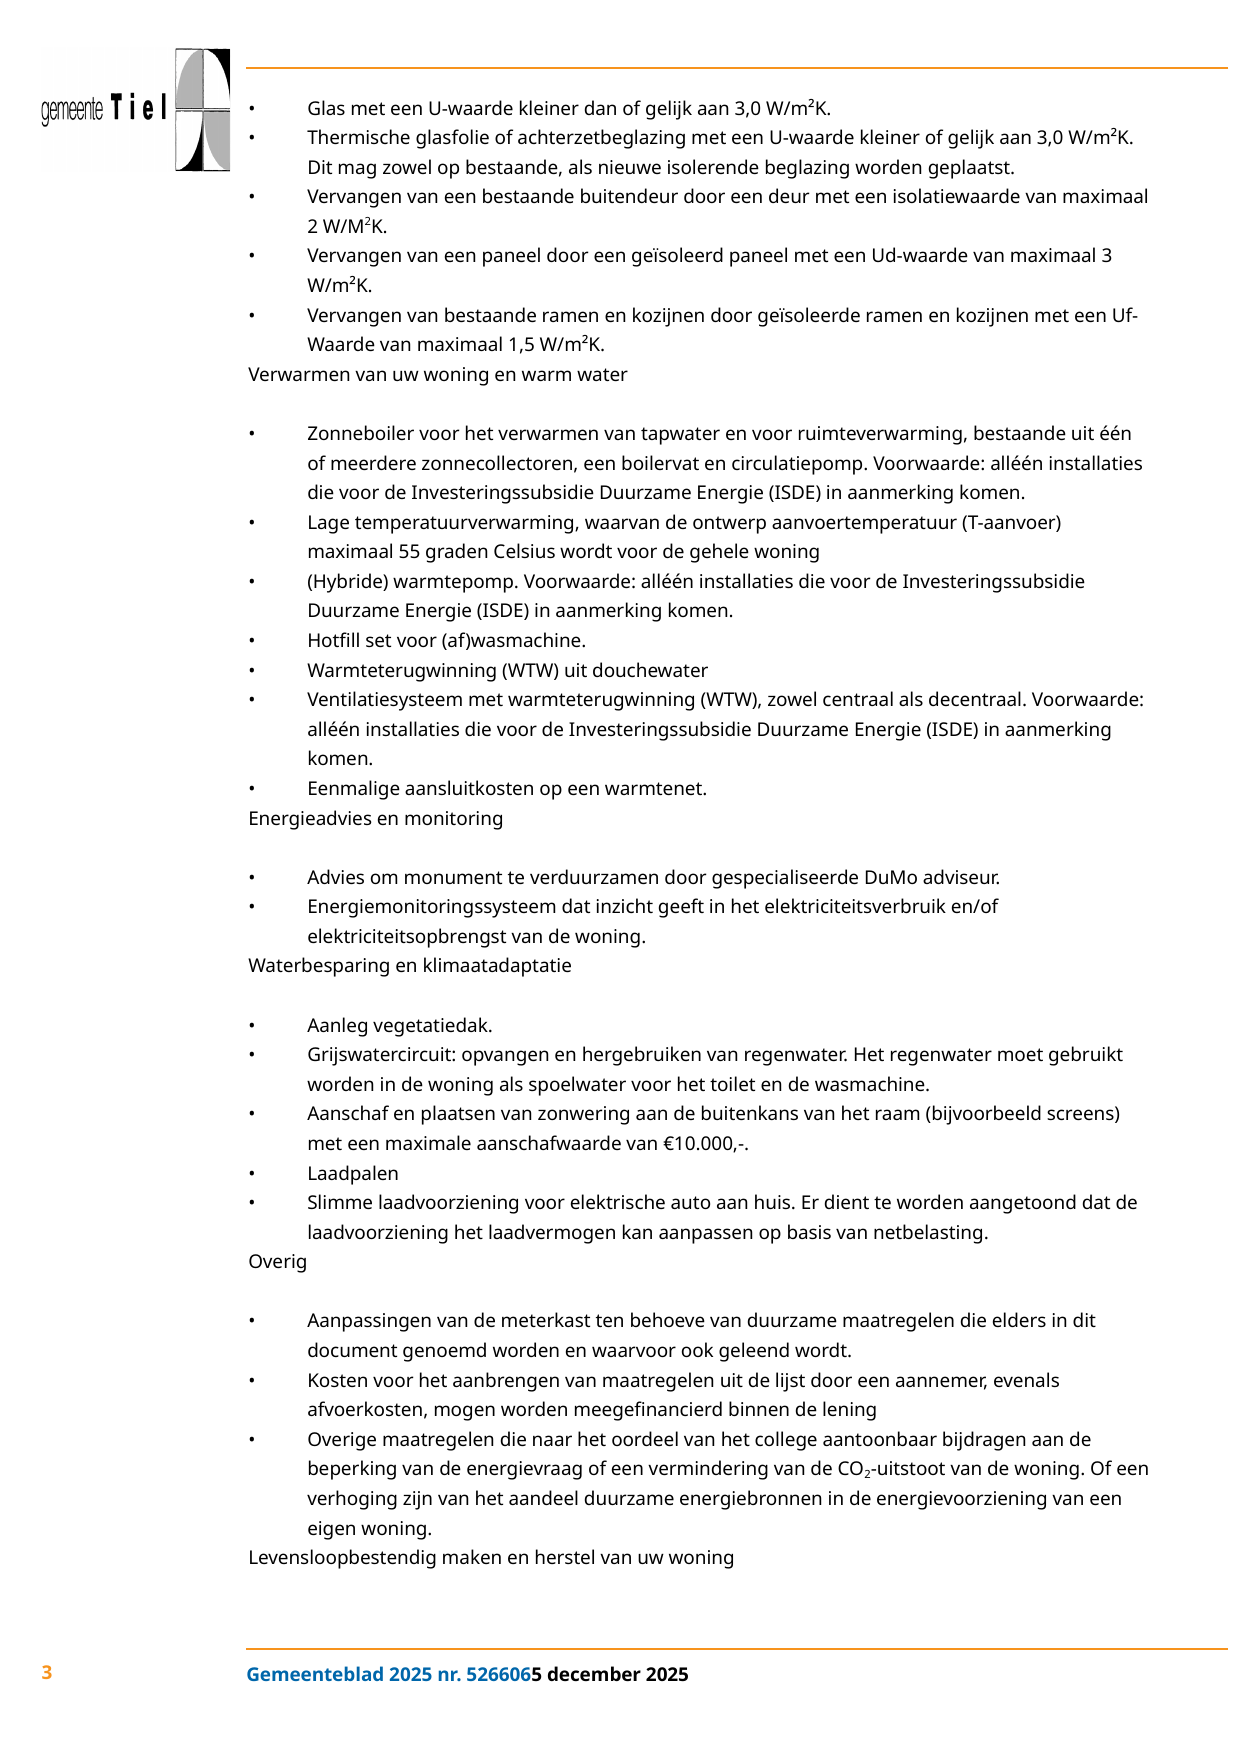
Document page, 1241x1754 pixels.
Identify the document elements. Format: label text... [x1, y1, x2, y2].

text Levensloopbestendig maken en herstel van uw woning [248, 1544, 1152, 1570]
text Overig [248, 1248, 1152, 1274]
list (Hybride) warmtepomp. Voorwaarde: alléén installaties die voor de Investeringssubsidie Duurzame Energie (ISDE) in aanmerking komen. [248, 568, 1152, 623]
list Zonneboiler voor het verwarmen van tapwater en voor ruimteverwarming, bestaande uit één of meerdere zonnecollectoren, een boilervat en circulatiepomp. Voorwaarde: alléén installaties die voor de Investeringssubsidie Duurzame Energie (ISDE) in aanmerking komen. [248, 420, 1152, 505]
list Aanpassingen van de meterkast ten behoeve van duurzame maatregelen die elders in dit document genoemd worden en waarvoor ook geleend wordt. [248, 1308, 1152, 1363]
picture [41, 47, 231, 172]
list Glas met een U-waarde kleiner dan of gelijk aan 3,0 W/m²K. [248, 95, 1152, 121]
list Overige maatregelen die naar het oordeel van het college aantoonbaar bijdragen aan de beperking van de energievraag of een vermindering van de CO2-uitstoot van de woning. Of een verhoging zijn van het aandeel duurzame energiebronnen in de energievoorziening van een eigen woning. [248, 1426, 1152, 1541]
list Vervangen van een bestaande buitendeur door een deur met een isolatiewaarde van maximaal 2 W/M2K. [248, 183, 1152, 239]
list Kosten voor het aanbrengen van maatregelen uit de lijst door een aannemer, evenals afvoerkosten, mogen worden meegefinancierd binnen de lening [248, 1367, 1152, 1422]
list Slimme laadvoorziening voor elektrische auto aan huis. Er dient te worden aangetoond dat de laadvoorziening het laadvermogen kan aanpassen op basis van netbelasting. [248, 1189, 1152, 1245]
list Warmteterugwinning (WTW) uit douchewater [248, 657, 1152, 683]
list Laadpalen [248, 1160, 1152, 1186]
list Eenmalige aansluitkosten op een warmtenet. [248, 775, 1152, 801]
text Energieadvies en monitoring [248, 805, 1152, 831]
text Verwarmen van uw woning en warm water [248, 361, 1152, 387]
list Vervangen van een paneel door een geïsoleerd paneel met een Ud-waarde van maximaal 3 W/m²K. [248, 243, 1152, 298]
text Waterbesparing en klimaatadaptatie [248, 953, 1152, 978]
list Lage temperatuurverwarming, waarvan de ontwerp aanvoertemperatuur (T-aanvoer) maximaal 55 graden Celsius wordt voor de gehele woning [248, 509, 1152, 564]
list Thermische glasfolie of achterzetbeglazing met een U-waarde kleiner of gelijk aan 3,0 W/m²K. Dit mag zowel op bestaande, als nieuwe isolerende beglazing worden geplaatst. [248, 124, 1152, 180]
list Vervangen van bestaande ramen en kozijnen door geïsoleerde ramen en kozijnen met een Uf-Waarde van maximaal 1,5 W/m²K. [248, 302, 1152, 357]
list Ventilatiesysteem met warmteterugwinning (WTW), zowel centraal als decentraal. Voorwaarde: alléén installaties die voor de Investeringssubsidie Duurzame Energie (ISDE) in aanmerking komen. [248, 686, 1152, 771]
list Grijswatercircuit: opvangen en hergebruiken van regenwater. Het regenwater moet gebruikt worden in de woning als spoelwater voor het toilet en de wasmachine. [248, 1041, 1152, 1097]
list Advies om monument te verduurzamen door gespecialiseerde DuMo adviseur. [248, 864, 1152, 890]
list Energiemonitoringssysteem dat inzicht geeft in het elektriciteitsverbruik en/of elektriciteitsopbrengst van de woning. [248, 893, 1152, 949]
list Aanleg vegetatiedak. [248, 1012, 1152, 1038]
list Hotfill set voor (af)wasmachine. [248, 627, 1152, 653]
list Aanschaf en plaatsen van zonwering aan de buitenkans van het raam (bijvoorbeeld screens) met een maximale aanschafwaarde van €10.000,-. [248, 1101, 1152, 1156]
